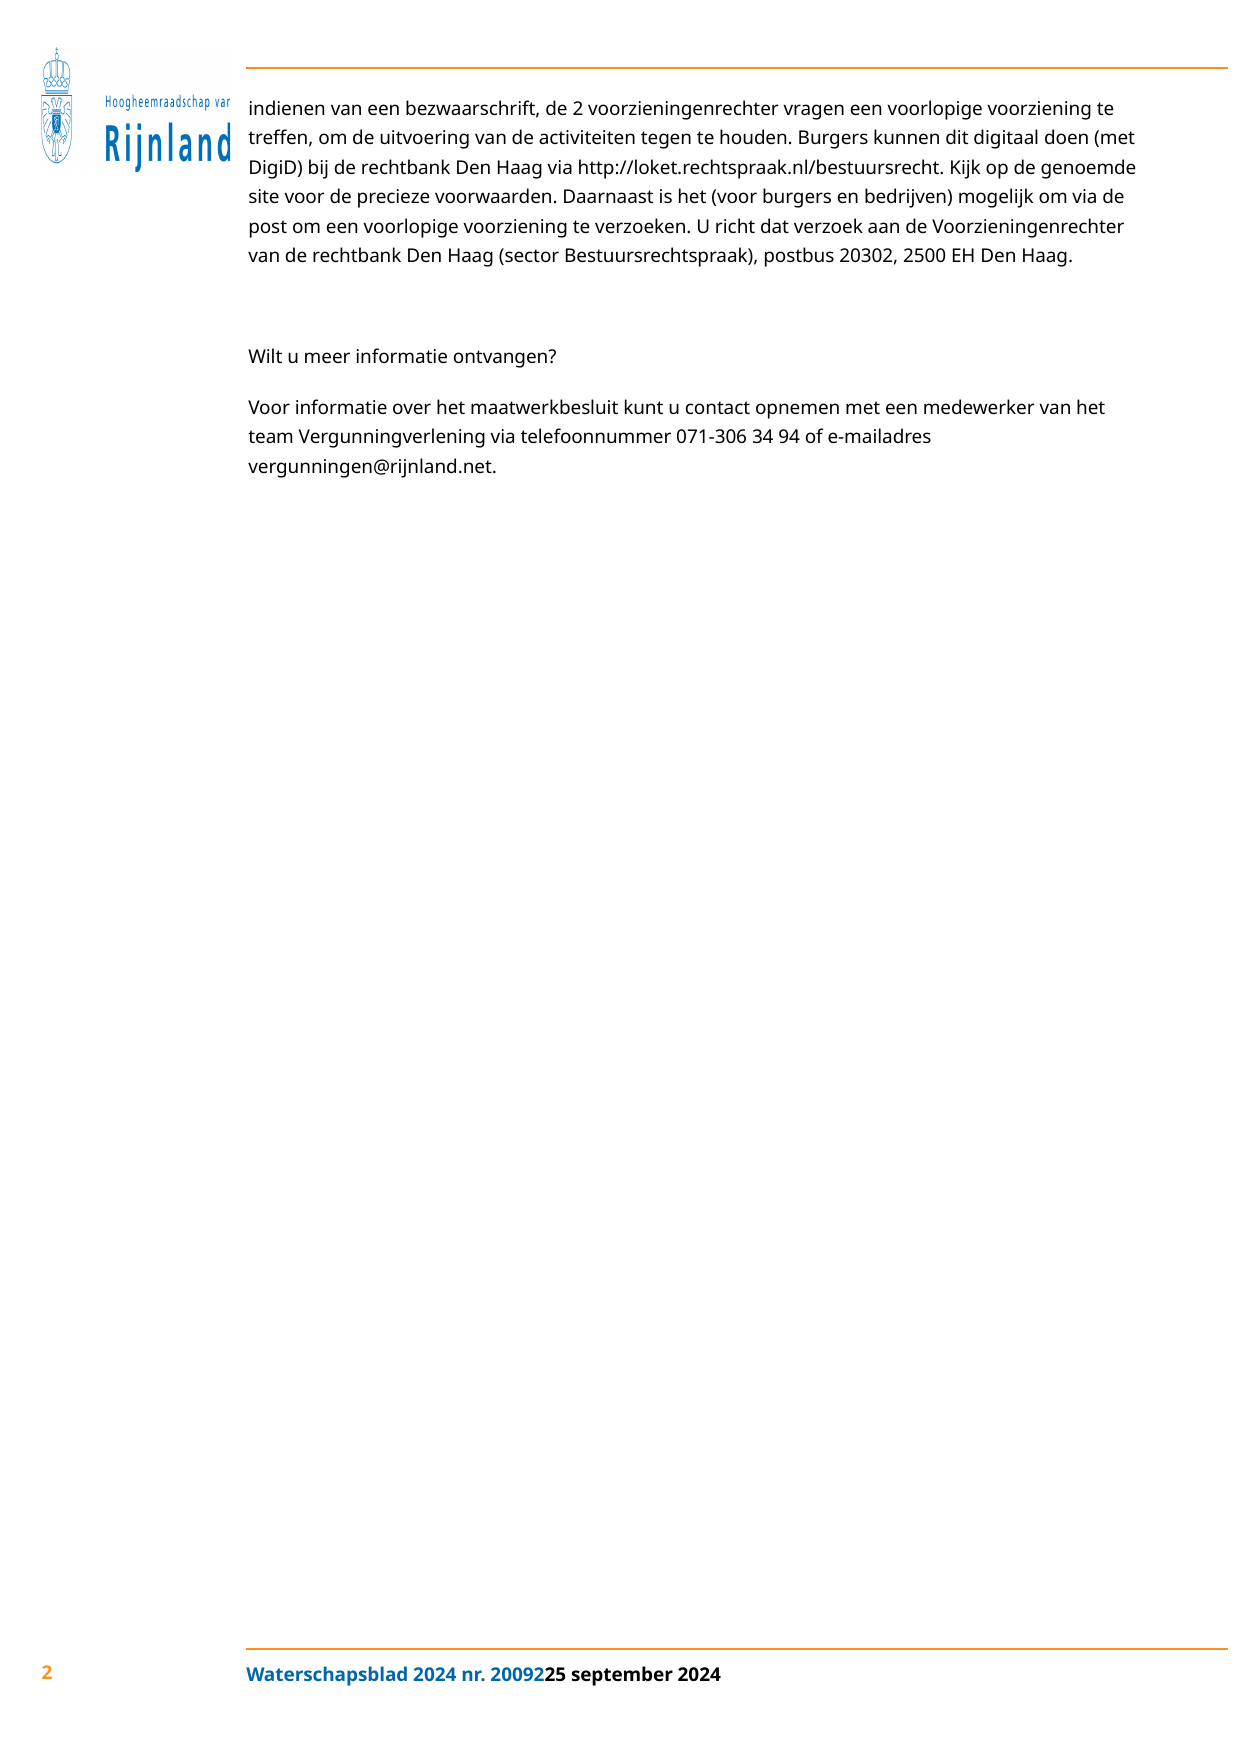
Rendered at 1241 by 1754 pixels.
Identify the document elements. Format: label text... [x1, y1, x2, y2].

text indienen van een bezwaarschrift, de 2 voorzieningenrechter vragen een voorlopige voorziening te treffen, om de uitvoering van de activiteiten tegen te houden. Burgers kunnen dit digitaal doen (met DigiD) bij de rechtbank Den Haag via http://loket.rechtspraak.nl/bestuursrecht. Kijk op de genoemde site voor de precieze voorwaarden. Daarnaast is het (voor burgers en bedrijven) mogelijk om via de post om een voorlopige voorziening te verzoeken. U richt dat verzoek aan de Voorzieningenrechter van de rechtbank Den Haag (sector Bestuursrechtspraak), postbus 20302, 2500 EH Den Haag. [248, 95, 1152, 268]
text Wilt u meer informatie ontvangen? [248, 343, 1152, 369]
picture [41, 47, 231, 172]
text Voor informatie over het maatwerkbesluit kunt u contact opnemen met een medewerker van het team Vergunningverlening via telefoonnummer 071-306 34 94 of e-mailadres vergunningen@rijnland.net. [248, 394, 1152, 479]
